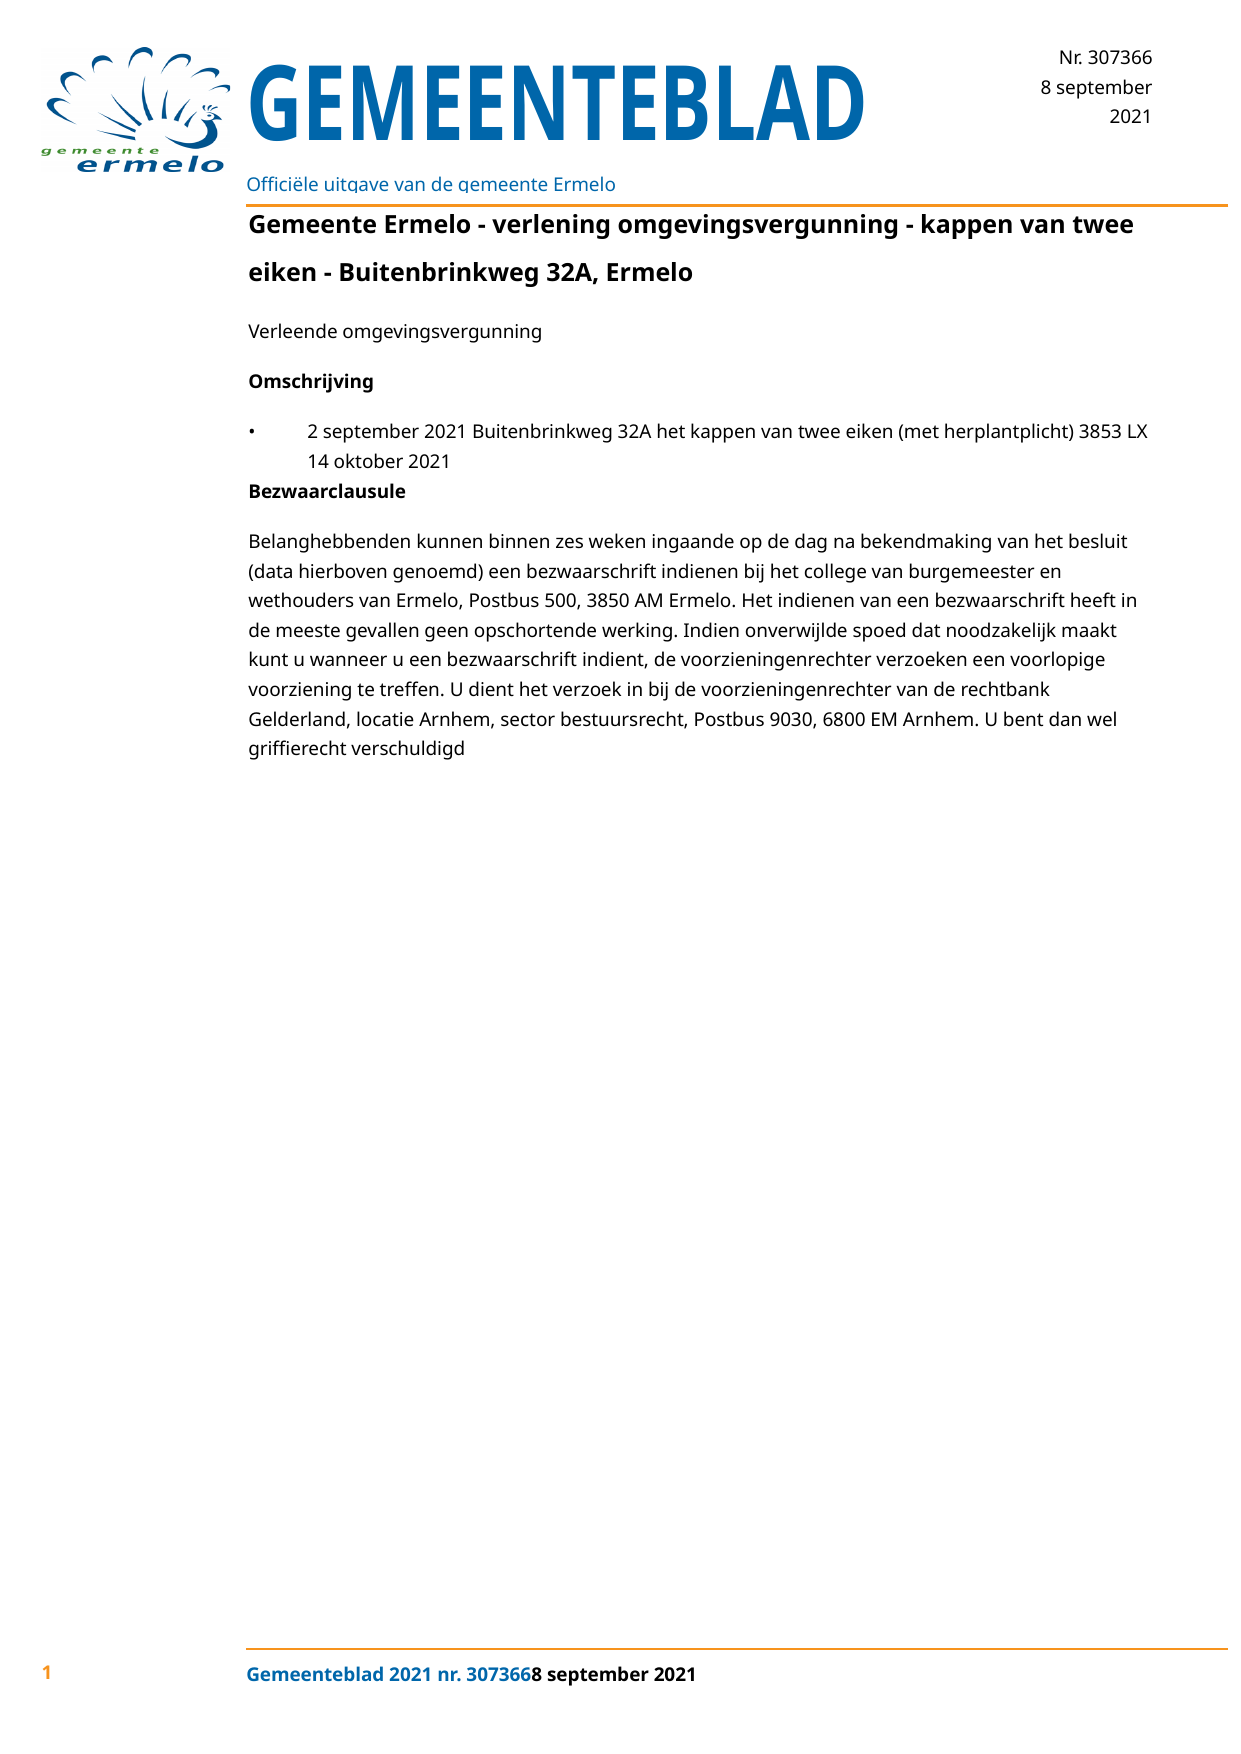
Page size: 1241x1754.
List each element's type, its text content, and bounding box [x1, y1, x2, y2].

picture [41, 47, 231, 172]
text Verleende omgevingsvergunning [248, 318, 1152, 344]
text Bezwaarclausule [248, 478, 1152, 504]
text Omschrijving [248, 368, 1152, 394]
text Belanghebbenden kunnen binnen zes weken ingaande op de dag na bekendmaking van het besluit (data hierboven genoemd) een bezwaarschrift indienen bij het college van burgemeester en wethouders van Ermelo, Postbus 500, 3850 AM Ermelo. Het indienen van een bezwaarschrift heeft in de meeste gevallen geen opschortende werking. Indien onverwijlde spoed dat noodzakelijk maakt kunt u wanneer u een bezwaarschrift indient, de voorzieningenrechter verzoeken een voorlopige voorziening te treffen. U dient het verzoek in bij de voorzieningenrechter van de rechtbank Gelderland, locatie Arnhem, sector bestuursrecht, Postbus 9030, 6800 EM Arnhem. U bent dan wel griffierecht verschuldigd [248, 528, 1152, 761]
list 2 september 2021 Buitenbrinkweg 32A het kappen van twee eiken (met herplantplicht) 3853 LX 14 oktober 2021 [248, 419, 1152, 474]
text Gemeente Ermelo - verlening omgevingsvergunning - kappen van twee eiken - Buitenbrinkweg 32A, Ermelo [248, 207, 1152, 288]
